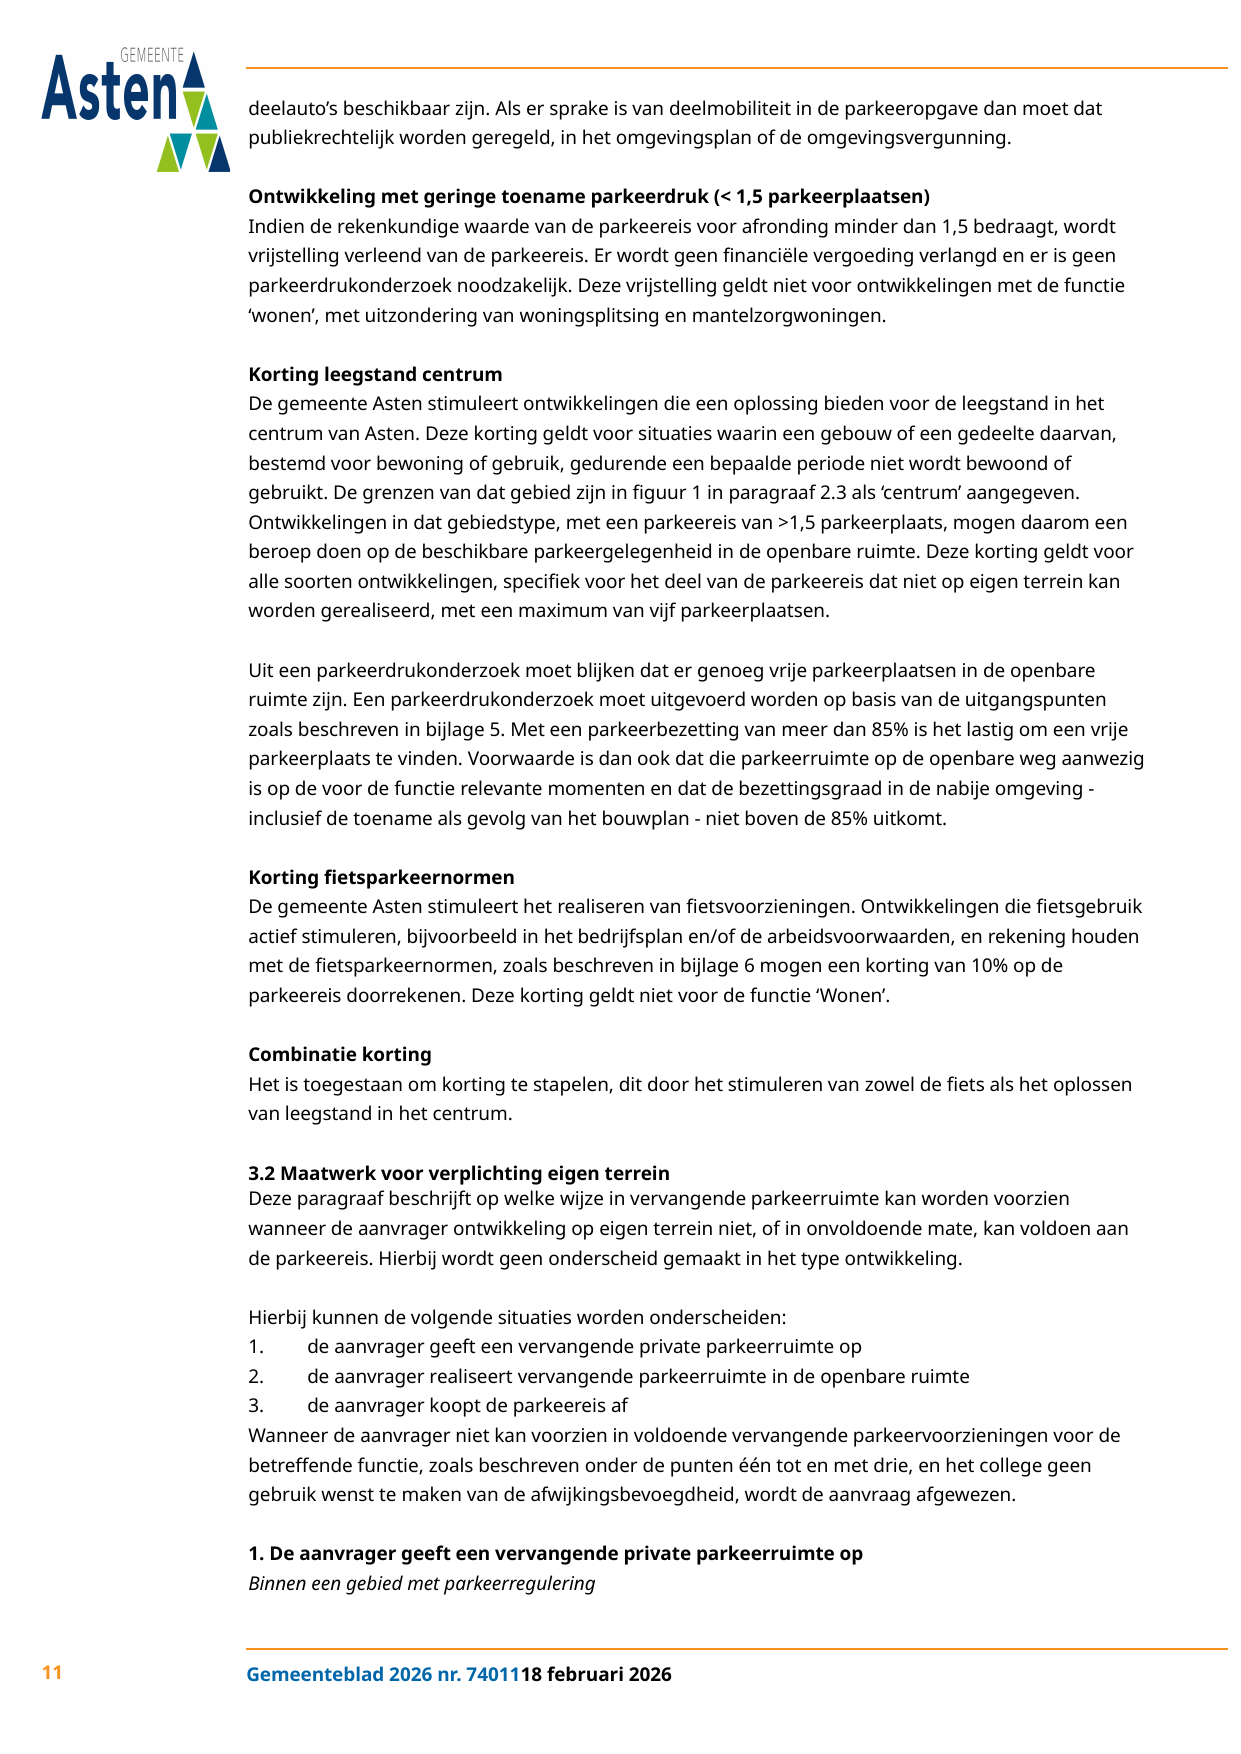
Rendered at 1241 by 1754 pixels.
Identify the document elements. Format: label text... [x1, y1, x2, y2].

text Uit een parkeerdrukonderzoek moet blijken dat er genoeg vrije parkeerplaatsen in de openbare ruimte zijn. Een parkeerdrukonderzoek moet uitgevoerd worden op basis van de uitgangspunten zoals beschreven in bijlage 5. Met een parkeerbezetting van meer dan 85% is het lastig om een vrije parkeerplaats te vinden. Voorwaarde is dan ook dat die parkeerruimte op de openbare weg aanwezig is op de voor de functie relevante momenten en dat de bezettingsgraad in de nabije omgeving - inclusief de toename als gevolg van het bouwplan - niet boven de 85% uitkomt. [248, 657, 1152, 831]
text Korting fietsparkeernormen [248, 864, 1152, 890]
text Wanneer de aanvrager niet kan voorzien in voldoende vervangende parkeervoorzieningen voor de betreffende functie, zoals beschreven onder de punten één tot en met drie, en het college geen gebruik wenst te maken van de afwijkingsbevoegdheid, wordt de aanvraag afgewezen. [248, 1422, 1152, 1507]
text Deze paragraaf beschrijft op welke wijze in vervangende parkeerruimte kan worden voorzien wanneer de aanvrager ontwikkeling op eigen terrein niet, of in onvoldoende mate, kan voldoen aan de parkeereis. Hierbij wordt geen onderscheid gemaakt in het type ontwikkeling. [248, 1186, 1152, 1270]
text Ontwikkeling met geringe toename parkeerdruk (< 1,5 parkeerplaatsen) [248, 183, 1152, 209]
text Hierbij kunnen de volgende situaties worden onderscheiden: [248, 1304, 1152, 1329]
list de aanvrager realiseert vervangende parkeerruimte in de openbare ruimte [248, 1363, 1152, 1389]
text Korting leegstand centrum [248, 361, 1152, 387]
text Combinatie korting [248, 1041, 1152, 1067]
text De gemeente Asten stimuleert ontwikkelingen die een oplossing bieden voor de leegstand in het centrum van Asten. Deze korting geldt voor situaties waarin een gebouw of een gedeelte daarvan, bestemd voor bewoning of gebruik, gedurende een bepaalde periode niet wordt bewoond of gebruikt. De grenzen van dat gebied zijn in figuur 1 in paragraaf 2.3 als ‘centrum’ aangegeven. Ontwikkelingen in dat gebiedstype, met een parkeereis van >1,5 parkeerplaats, mogen daarom een beroep doen op de beschikbare parkeergelegenheid in de openbare ruimte. Deze korting geldt voor alle soorten ontwikkelingen, specifiek voor het deel van de parkeereis dat niet op eigen terrein kan worden gerealiseerd, met een maximum van vijf parkeerplaatsen. [248, 391, 1152, 623]
text De gemeente Asten stimuleert het realiseren van fietsvoorzieningen. Ontwikkelingen die fietsgebruik actief stimuleren, bijvoorbeeld in het bedrijfsplan en/of de arbeidsvoorwaarden, en rekening houden met de fietsparkeernormen, zoals beschreven in bijlage 6 mogen een korting van 10% op de parkeereis doorrekenen. Deze korting geldt niet voor de functie ‘Wonen’. [248, 893, 1152, 1008]
picture [41, 47, 231, 172]
text 3.2 Maatwerk voor verplichting eigen terrein [248, 1160, 1152, 1186]
list de aanvrager koopt de parkeereis af [248, 1393, 1152, 1418]
text Binnen een gebied met parkeerregulering [248, 1570, 1152, 1596]
text 1. De aanvrager geeft een vervangende private parkeerruimte op [248, 1541, 1152, 1566]
list de aanvrager geeft een vervangende private parkeerruimte op [248, 1333, 1152, 1359]
text Het is toegestaan om korting te stapelen, dit door het stimuleren van zowel de fiets als het oplossen van leegstand in het centrum. [248, 1071, 1152, 1126]
text deelauto’s beschikbaar zijn. Als er sprake is van deelmobiliteit in de parkeeropgave dan moet dat publiekrechtelijk worden geregeld, in het omgevingsplan of de omgevingsvergunning. [248, 95, 1152, 150]
text Indien de rekenkundige waarde van de parkeereis voor afronding minder dan 1,5 bedraagt, wordt vrijstelling verleend van de parkeereis. Er wordt geen financiële vergoeding verlangd en er is geen parkeerdrukonderzoek noodzakelijk. Deze vrijstelling geldt niet voor ontwikkelingen met de functie ‘wonen’, met uitzondering van woningsplitsing en mantelzorgwoningen. [248, 213, 1152, 328]
